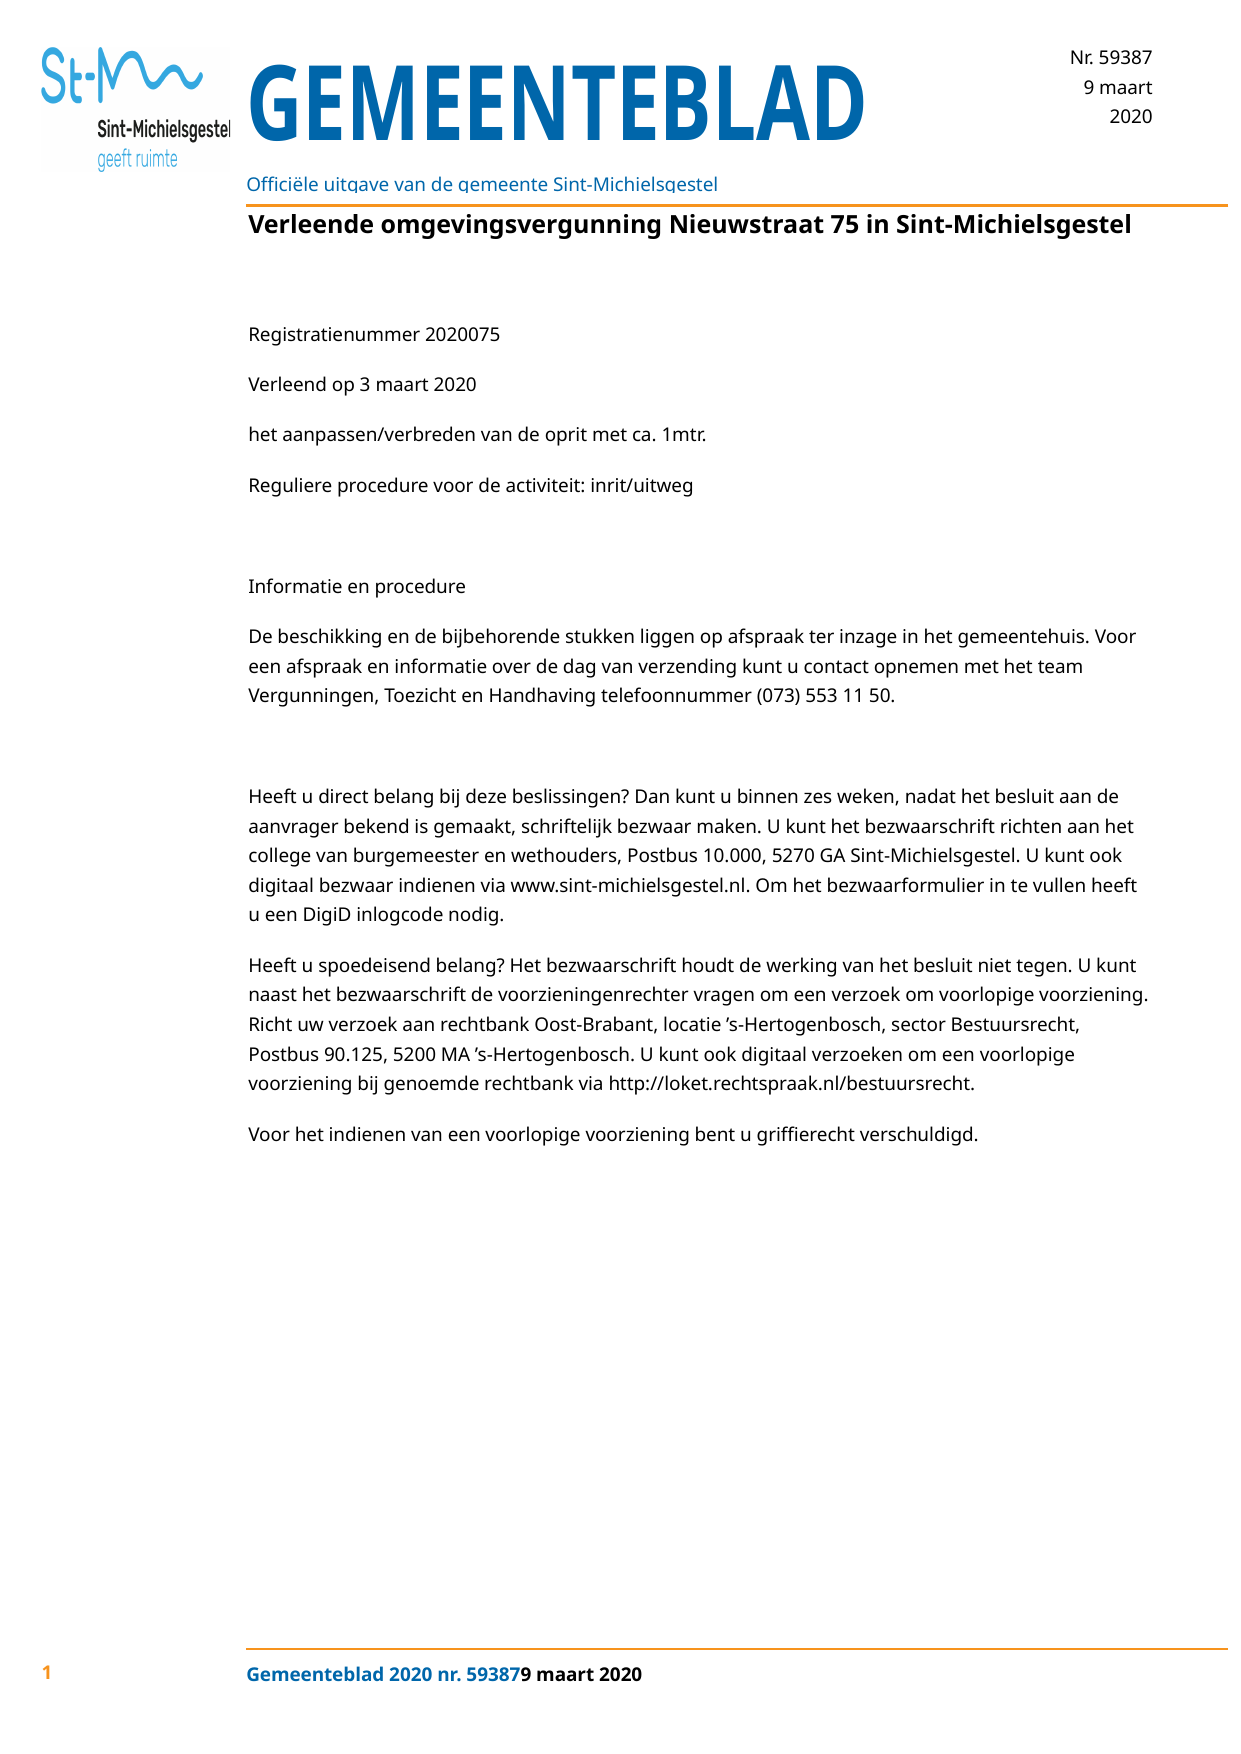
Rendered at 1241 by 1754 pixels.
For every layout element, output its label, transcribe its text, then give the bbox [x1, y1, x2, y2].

text De beschikking en de bijbehorende stukken liggen op afspraak ter inzage in het gemeentehuis. Voor een afspraak en informatie over de dag van verzending kunt u contact opnemen met het team Vergunningen, Toezicht en Handhaving telefoonnummer (073) 553 11 50. [248, 623, 1152, 708]
text Heeft u direct belang bij deze beslissingen? Dan kunt u binnen zes weken, nadat het besluit aan de aanvrager bekend is gemaakt, schriftelijk bezwaar maken. U kunt het bezwaarschrift richten aan het college van burgemeester en wethouders, Postbus 10.000, 5270 GA Sint-Michielsgestel. U kunt ook digitaal bezwaar indienen via www.sint-michielsgestel.nl. Om het bezwaarformulier in te vullen heeft u een DigiD inlogcode nodig. [248, 783, 1152, 927]
picture [41, 47, 231, 172]
text Verleend op 3 maart 2020 [248, 371, 1152, 397]
text Heeft u spoedeisend belang? Het bezwaarschrift houdt de werking van het besluit niet tegen. U kunt naast het bezwaarschrift de voorzieningenrechter vragen om een verzoek om voorlopige voorziening. Richt uw verzoek aan rechtbank Oost-Brabant, locatie ’s-Hertogenbosch, sector Bestuursrecht, Postbus 90.125, 5200 MA ’s-Hertogenbosch. U kunt ook digitaal verzoeken om een voorlopige voorziening bij genoemde rechtbank via http://loket.rechtspraak.nl/bestuursrecht. [248, 952, 1152, 1096]
text Reguliere procedure voor de activiteit: inrit/uitweg [248, 472, 1152, 498]
text Informatie en procedure [248, 573, 1152, 598]
text het aanpassen/verbreden van de oprit met ca. 1mtr. [248, 422, 1152, 447]
text Voor het indienen van een voorlopige voorziening bent u griffierecht verschuldigd. [248, 1121, 1152, 1146]
text Verleende omgevingsvergunning Nieuwstraat 75 in Sint-Michielsgestel [248, 207, 1152, 241]
text Registratienummer 2020075 [248, 321, 1152, 346]
